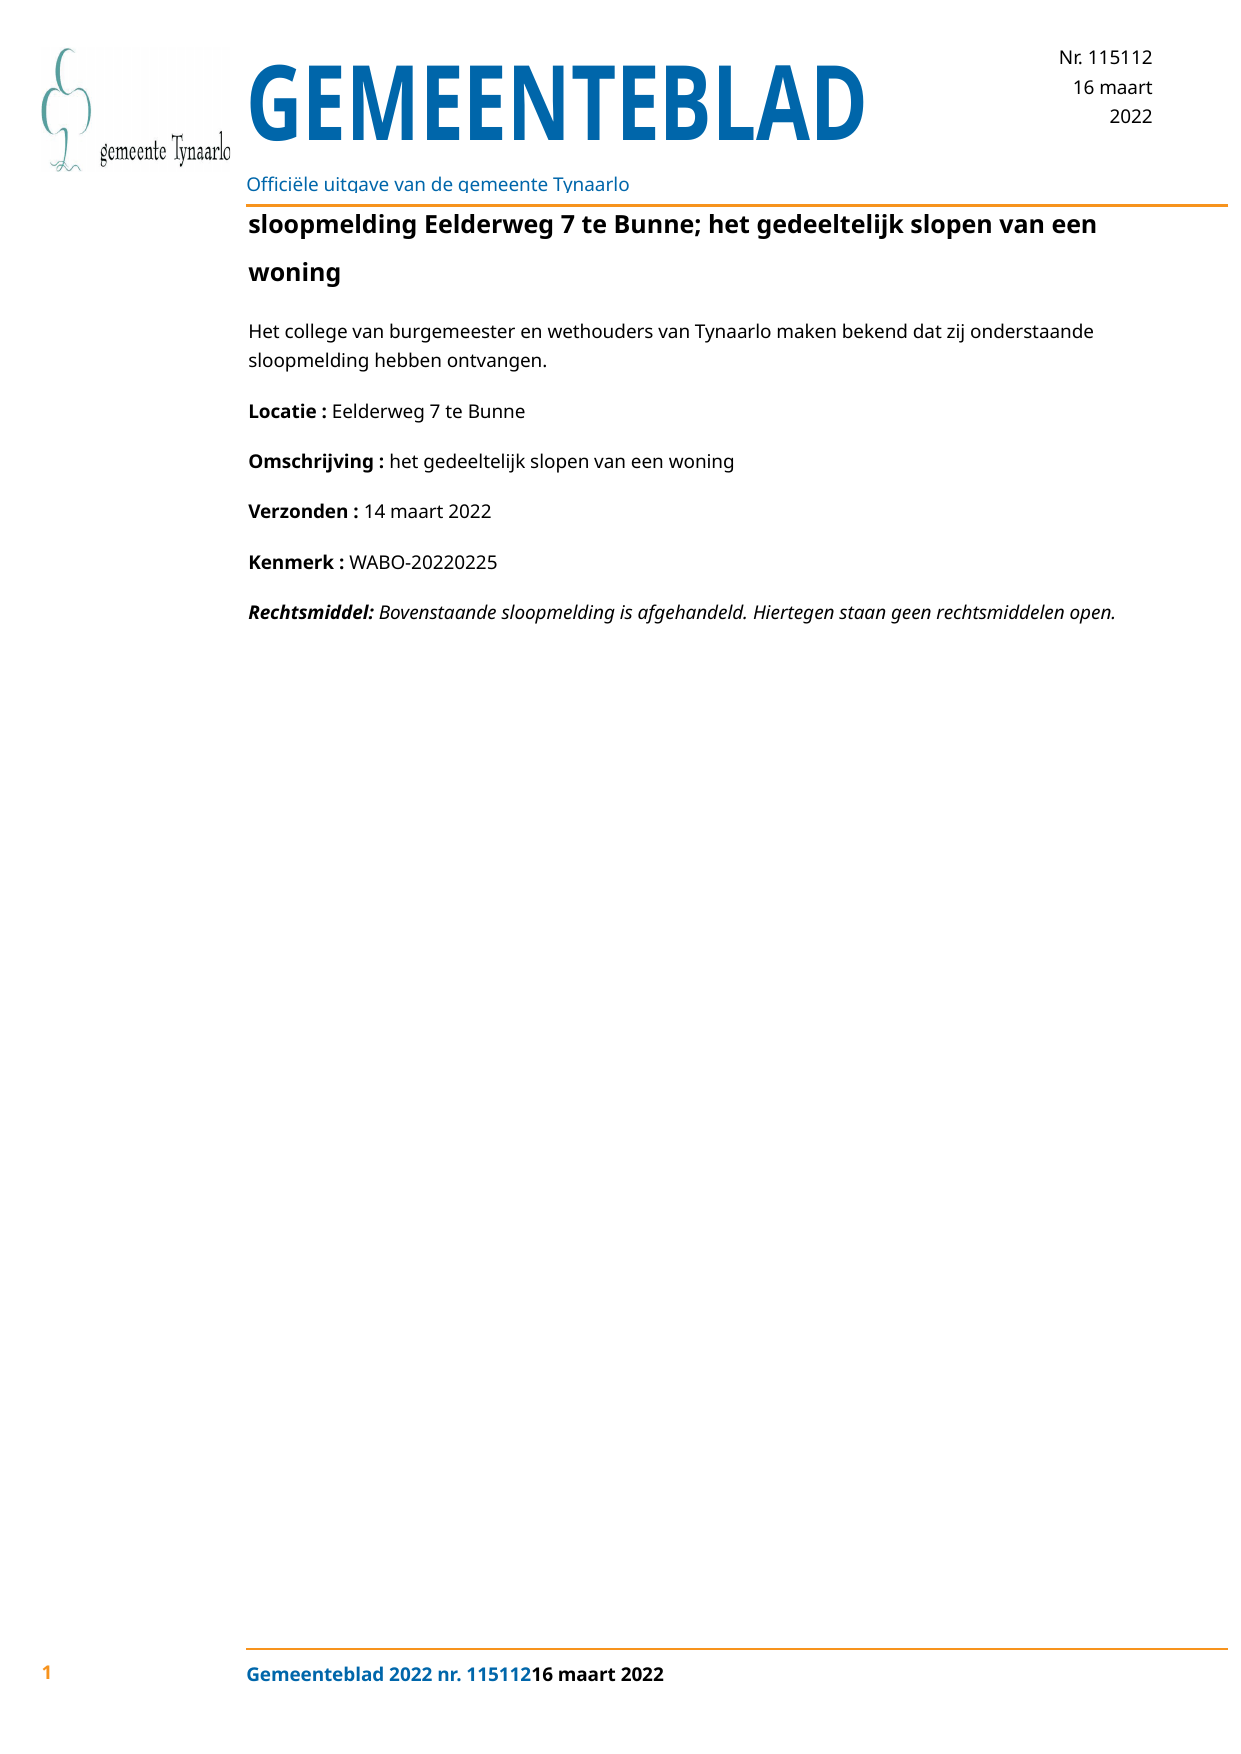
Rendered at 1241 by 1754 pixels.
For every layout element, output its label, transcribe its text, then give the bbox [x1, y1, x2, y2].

text Rechtsmiddel: Bovenstaande sloopmelding is afgehandeld. Hiertegen staan geen rechtsmiddelen open. [248, 599, 1152, 625]
text Verzonden : 14 maart 2022 [248, 499, 1152, 524]
picture [41, 47, 231, 172]
text Het college van burgemeester en wethouders van Tynaarlo maken bekend dat zij onderstaande sloopmelding hebben ontvangen. [248, 318, 1152, 373]
text Locatie : Eelderweg 7 te Bunne [248, 398, 1152, 424]
text sloopmelding Eelderweg 7 te Bunne; het gedeeltelijk slopen van een woning [248, 207, 1152, 288]
text Omschrijving : het gedeeltelijk slopen van een woning [248, 448, 1152, 474]
text Kenmerk : WABO-20220225 [248, 549, 1152, 575]
